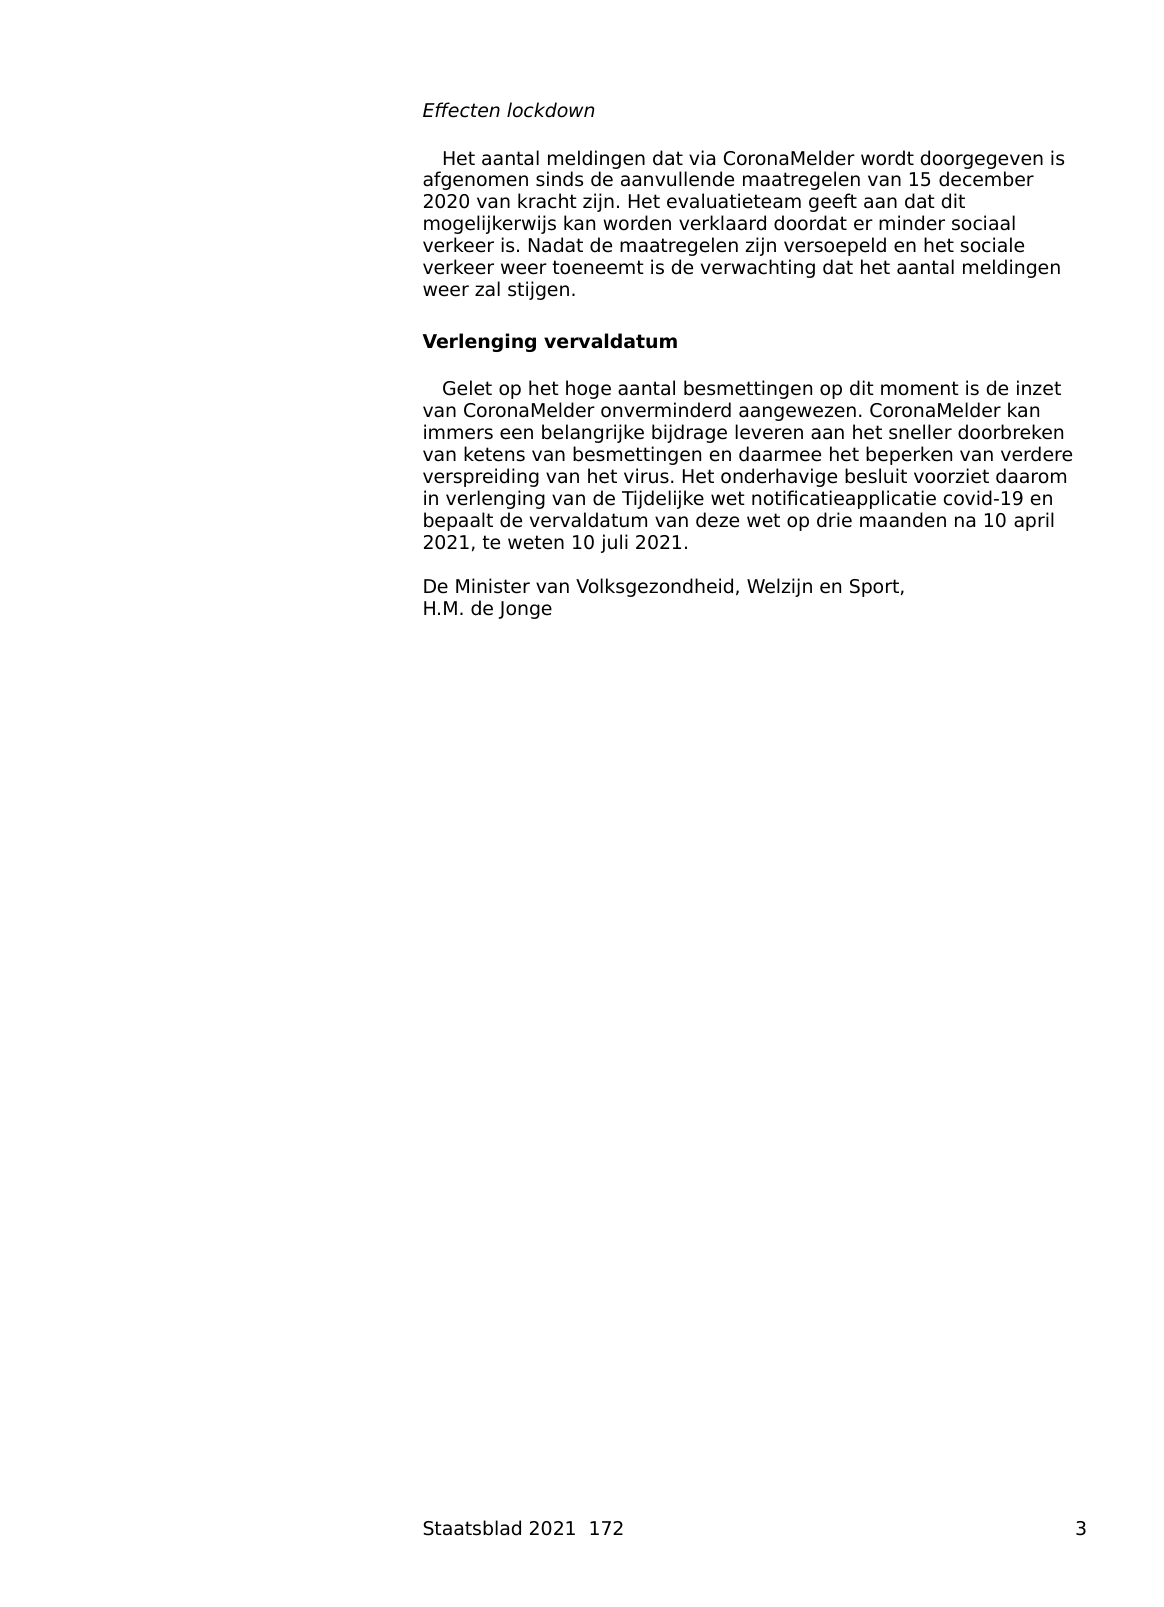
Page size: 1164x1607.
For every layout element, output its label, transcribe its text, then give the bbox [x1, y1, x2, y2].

subtitle Effecten lockdown [422, 100, 1087, 122]
subtitle Verlenging vervaldatum [422, 331, 1087, 353]
text Het aantal meldingen dat via CoronaMelder wordt doorgegeven is afgenomen sinds de aanvullende maatregelen van 15 december 2020 van kracht zijn. Het evaluatieteam geeft aan dat dit mogelijkerwijs kan worden verklaard doordat er minder sociaal verkeer is. Nadat de maatregelen zijn versoepeld en het sociale verkeer weer toeneemt is de verwachting dat het aantal meldingen weer zal stijgen. [422, 147, 1087, 301]
text De Minister van Volksgezondheid, Welzijn en Sport, H.M. de Jonge [422, 576, 1087, 620]
text Gelet op het hoge aantal besmettingen op dit moment is de inzet van CoronaMelder onverminderd aangewezen. CoronaMelder kan immers een belangrijke bijdrage leveren aan het sneller doorbreken van ketens van besmettingen en daarmee het beperken van verdere verspreiding van het virus. Het onderhavige besluit voorziet daarom in verlenging van de Tijdelijke wet notificatieapplicatie covid-19 en bepaalt de vervaldatum van deze wet op drie maanden na 10 april 2021, te weten 10 juli 2021. [422, 378, 1087, 554]
